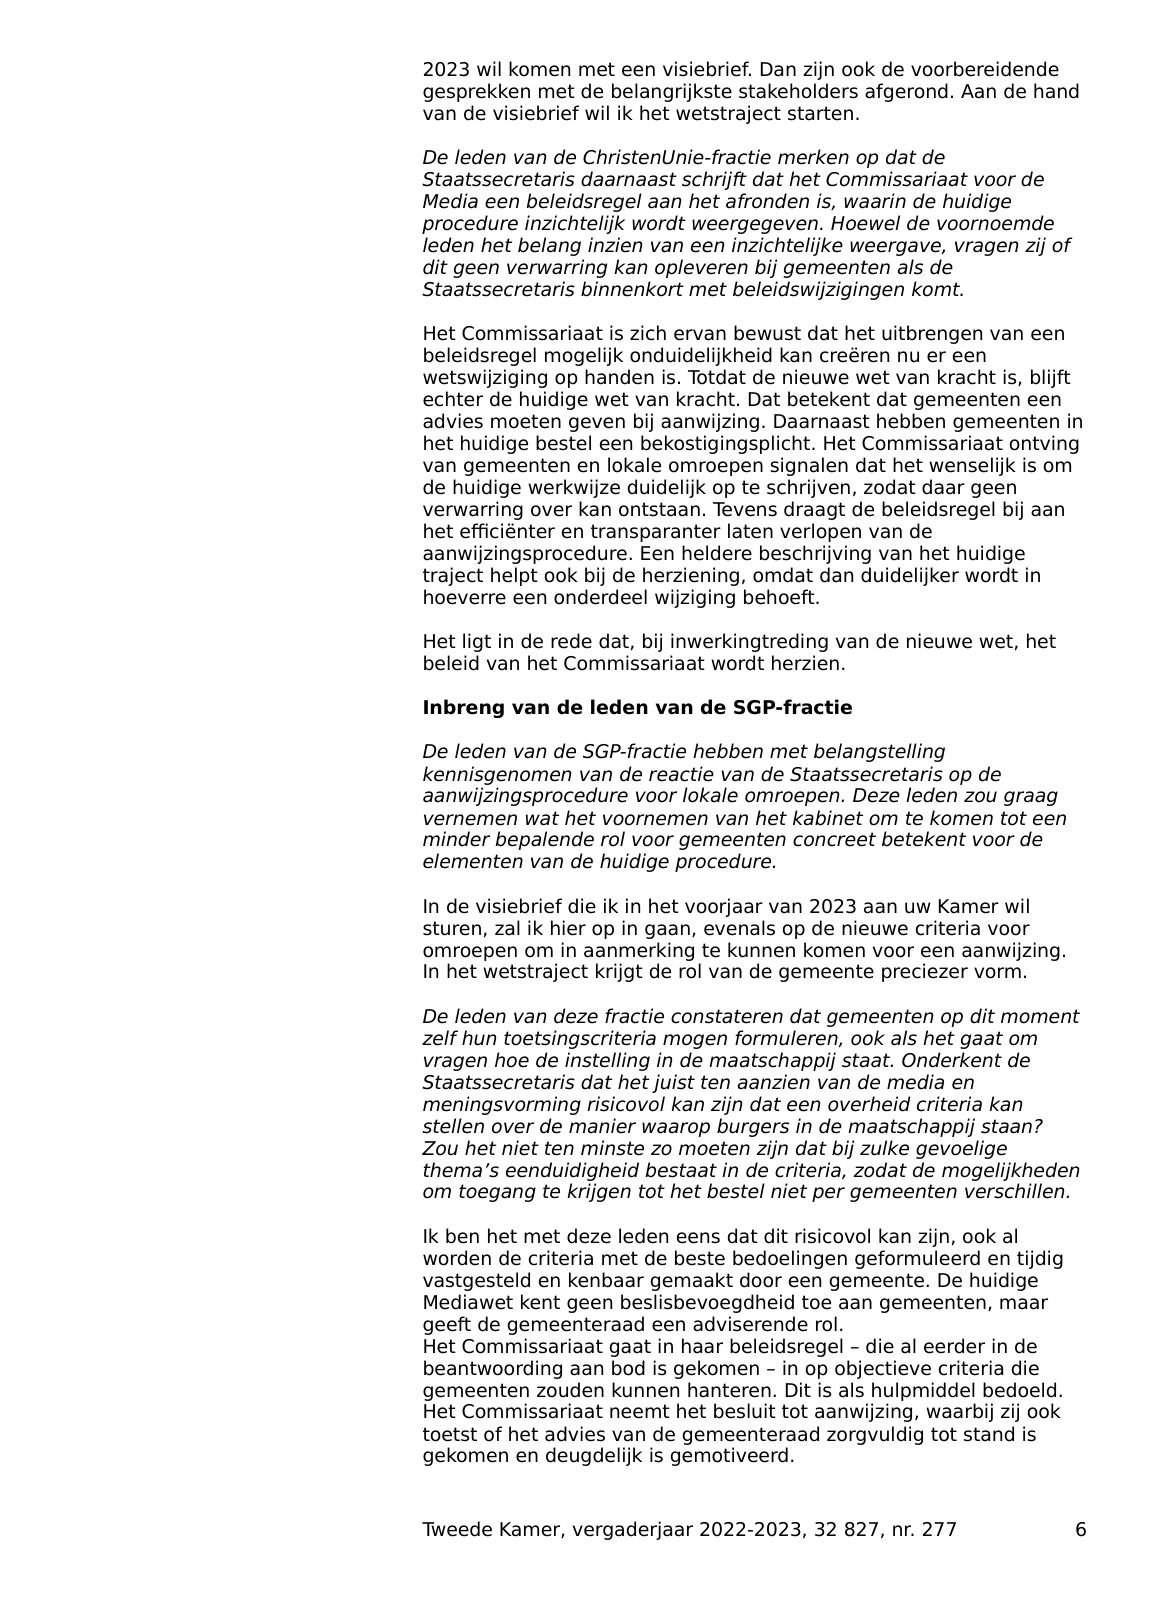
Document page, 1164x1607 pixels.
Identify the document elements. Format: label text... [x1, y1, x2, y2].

text In de visiebrief die ik in het voorjaar van 2023 aan uw Kamer wil sturen, zal ik hier op in gaan, evenals op de nieuwe criteria voor omroepen om in aanmerking te kunnen komen voor een aanwijzing. In het wetstraject krijgt de rol van de gemeente preciezer vorm. [422, 896, 1087, 983]
text Het Commissariaat is zich ervan bewust dat het uitbrengen van een beleidsregel mogelijk onduidelijkheid kan creëren nu er een wetswijziging op handen is. Totdat de nieuwe wet van kracht is, blijft echter de huidige wet van kracht. Dat betekent dat gemeenten een advies moeten geven bij aanwijzing. Daarnaast hebben gemeenten in het huidige bestel een bekostigingsplicht. Het Commissariaat ontving van gemeenten en lokale omroepen signalen dat het wenselijk is om de huidige werkwijze duidelijk op te schrijven, zodat daar geen verwarring over kan ontstaan. Tevens draagt de beleidsregel bij aan het efficiënter en transparanter laten verlopen van de aanwijzingsprocedure. Een heldere beschrijving van het huidige traject helpt ook bij de herziening, omdat dan duidelijker wordt in hoeverre een onderdeel wijziging behoeft. [422, 323, 1087, 609]
text De leden van deze fractie constateren dat gemeenten op dit moment zelf hun toetsingscriteria mogen formuleren, ook als het gaat om vragen hoe de instelling in de maatschappij staat. Onderkent de Staatssecretaris dat het juist ten aanzien van de media en meningsvorming risicovol kan zijn dat een overheid criteria kan stellen over de manier waarop burgers in de maatschappij staan? Zou het niet ten minste zo moeten zijn dat bij zulke gevoelige thema’s eenduidigheid bestaat in de criteria, zodat de mogelijkheden om toegang te krijgen tot het bestel niet per gemeenten verschillen. [422, 1006, 1087, 1203]
text Ik ben het met deze leden eens dat dit risicovol kan zijn, ook al worden de criteria met de beste bedoelingen geformuleerd en tijdig vastgesteld en kenbaar gemaakt door een gemeente. De huidige Mediawet kent geen beslisbevoegdheid toe aan gemeenten, maar geeft de gemeenteraad een adviserende rol. [422, 1226, 1087, 1336]
text 2023 wil komen met een visiebrief. Dan zijn ook de voorbereidende gesprekken met de belangrijkste stakeholders afgerond. Aan de hand van de visiebrief wil ik het wetstraject starten. [422, 59, 1087, 125]
text Het ligt in de rede dat, bij inwerkingtreding van de nieuwe wet, het beleid van het Commissariaat wordt herzien. [422, 631, 1087, 675]
subtitle Inbreng van de leden van de SGP-fractie [422, 697, 1087, 719]
text De leden van de ChristenUnie-fractie merken op dat de Staatssecretaris daarnaast schrijft dat het Commissariaat voor de Media een beleidsregel aan het afronden is, waarin de huidige procedure inzichtelijk wordt weergegeven. Hoewel de voornoemde leden het belang inzien van een inzichtelijke weergave, vragen zij of dit geen verwarring kan opleveren bij gemeenten als de Staatssecretaris binnenkort met beleidswijzigingen komt. [422, 147, 1087, 301]
text De leden van de SGP-fractie hebben met belangstelling kennisgenomen van de reactie van de Staatssecretaris op de aanwijzingsprocedure voor lokale omroepen. Deze leden zou graag vernemen wat het voornemen van het kabinet om te komen tot een minder bepalende rol voor gemeenten concreet betekent voor de elementen van de huidige procedure. [422, 741, 1087, 873]
text Het Commissariaat gaat in haar beleidsregel – die al eerder in de beantwoording aan bod is gekomen – in op objectieve criteria die gemeenten zouden kunnen hanteren. Dit is als hulpmiddel bedoeld. Het Commissariaat neemt het besluit tot aanwijzing, waarbij zij ook toetst of het advies van de gemeenteraad zorgvuldig tot stand is gekomen en deugdelijk is gemotiveerd. [422, 1336, 1087, 1467]
